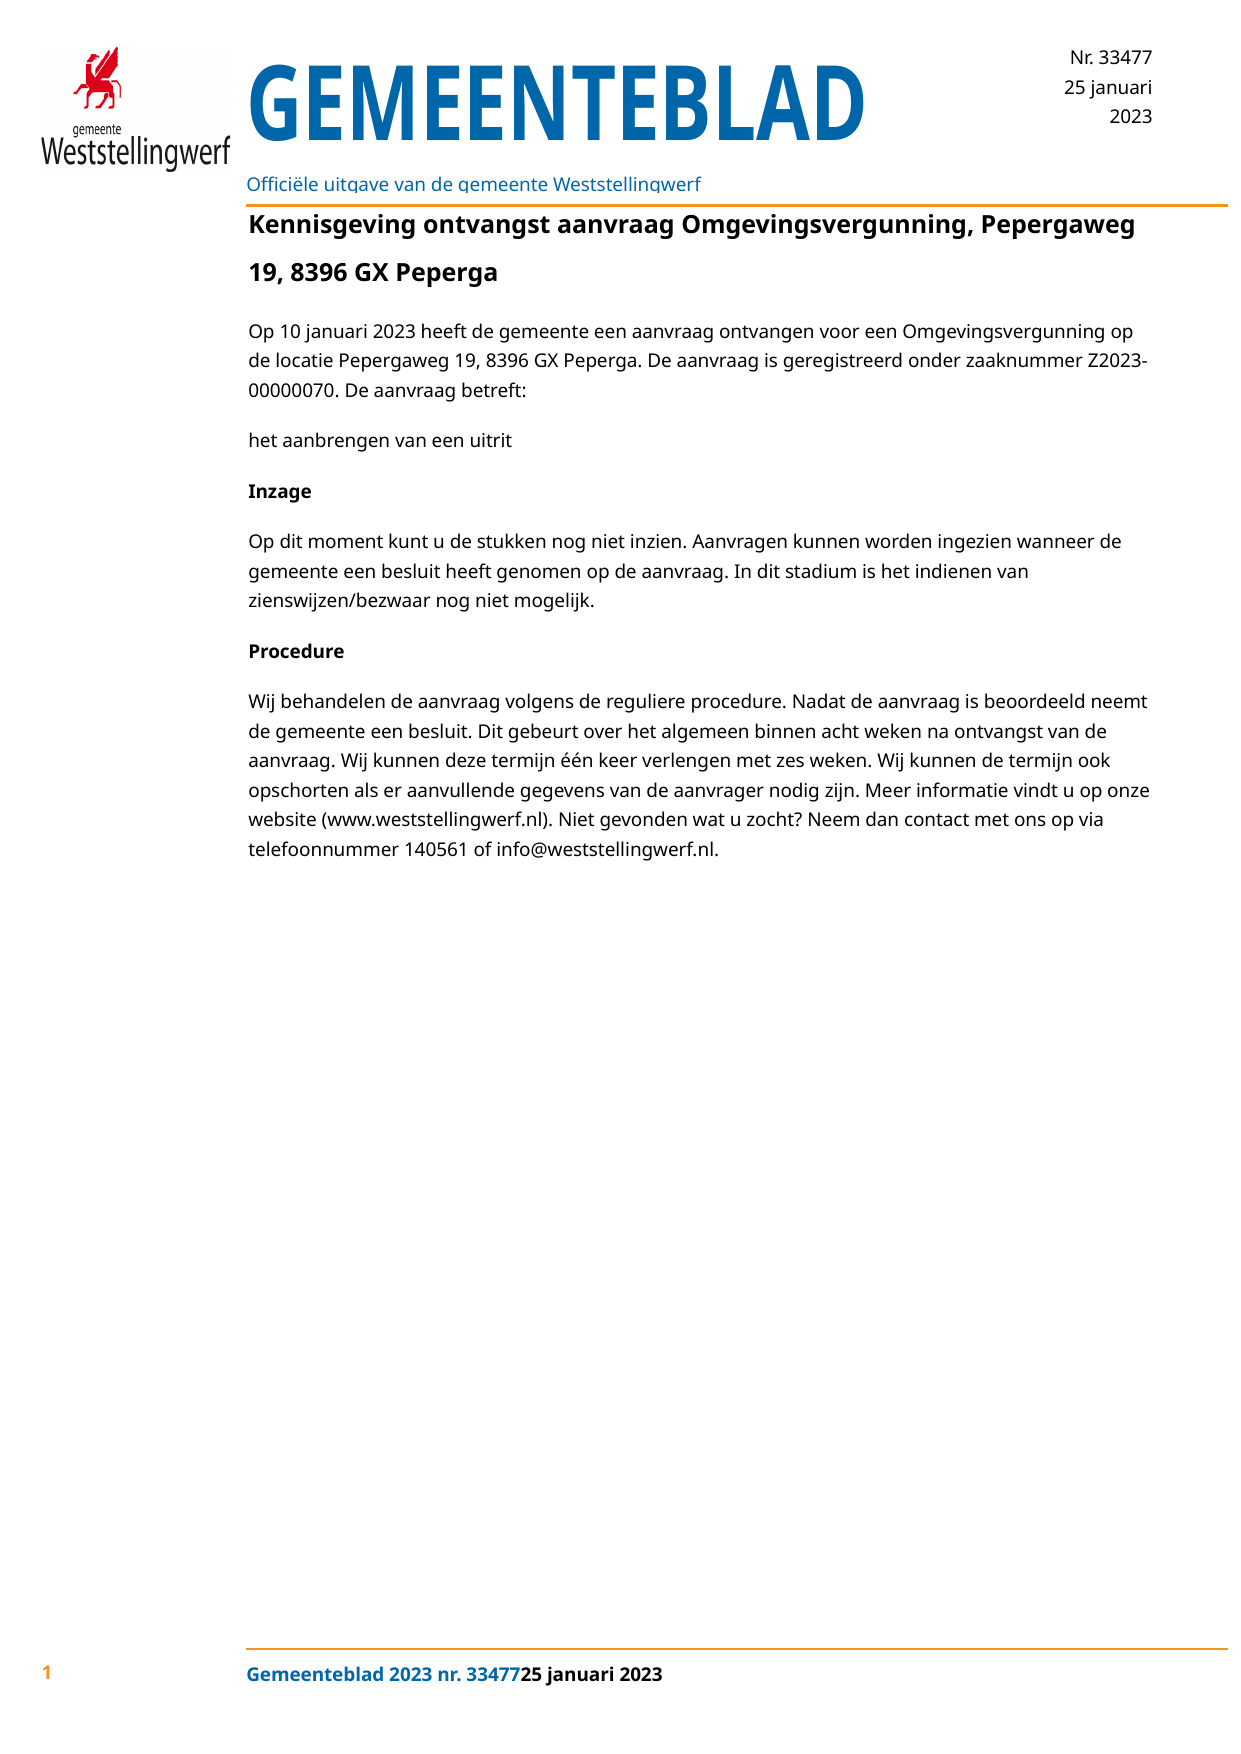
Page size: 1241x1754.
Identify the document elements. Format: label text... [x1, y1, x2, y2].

text Procedure [248, 638, 1152, 664]
picture [41, 47, 231, 172]
text Wij behandelen de aanvraag volgens de reguliere procedure. Nadat de aanvraag is beoordeeld neemt de gemeente een besluit. Dit gebeurt over het algemeen binnen acht weken na ontvangst van de aanvraag. Wij kunnen deze termijn één keer verlengen met zes weken. Wij kunnen de termijn ook opschorten als er aanvullende gegevens van de aanvrager nodig zijn. Meer informatie vindt u op onze website (www.weststellingwerf.nl). Niet gevonden wat u zocht? Neem dan contact met ons op via telefoonnummer 140561 of info@weststellingwerf.nl. [248, 688, 1152, 862]
text Inzage [248, 478, 1152, 504]
text Op 10 januari 2023 heeft de gemeente een aanvraag ontvangen voor een Omgevingsvergunning op de locatie Pepergaweg 19, 8396 GX Peperga. De aanvraag is geregistreerd onder zaaknummer Z2023-00000070. De aanvraag betreft: [248, 318, 1152, 403]
text het aanbrengen van een uitrit [248, 427, 1152, 453]
text Kennisgeving ontvangst aanvraag Omgevingsvergunning, Pepergaweg 19, 8396 GX Peperga [248, 207, 1152, 288]
text Op dit moment kunt u de stukken nog niet inzien. Aanvragen kunnen worden ingezien wanneer de gemeente een besluit heeft genomen op de aanvraag. In dit stadium is het indienen van zienswijzen/bezwaar nog niet mogelijk. [248, 528, 1152, 613]
